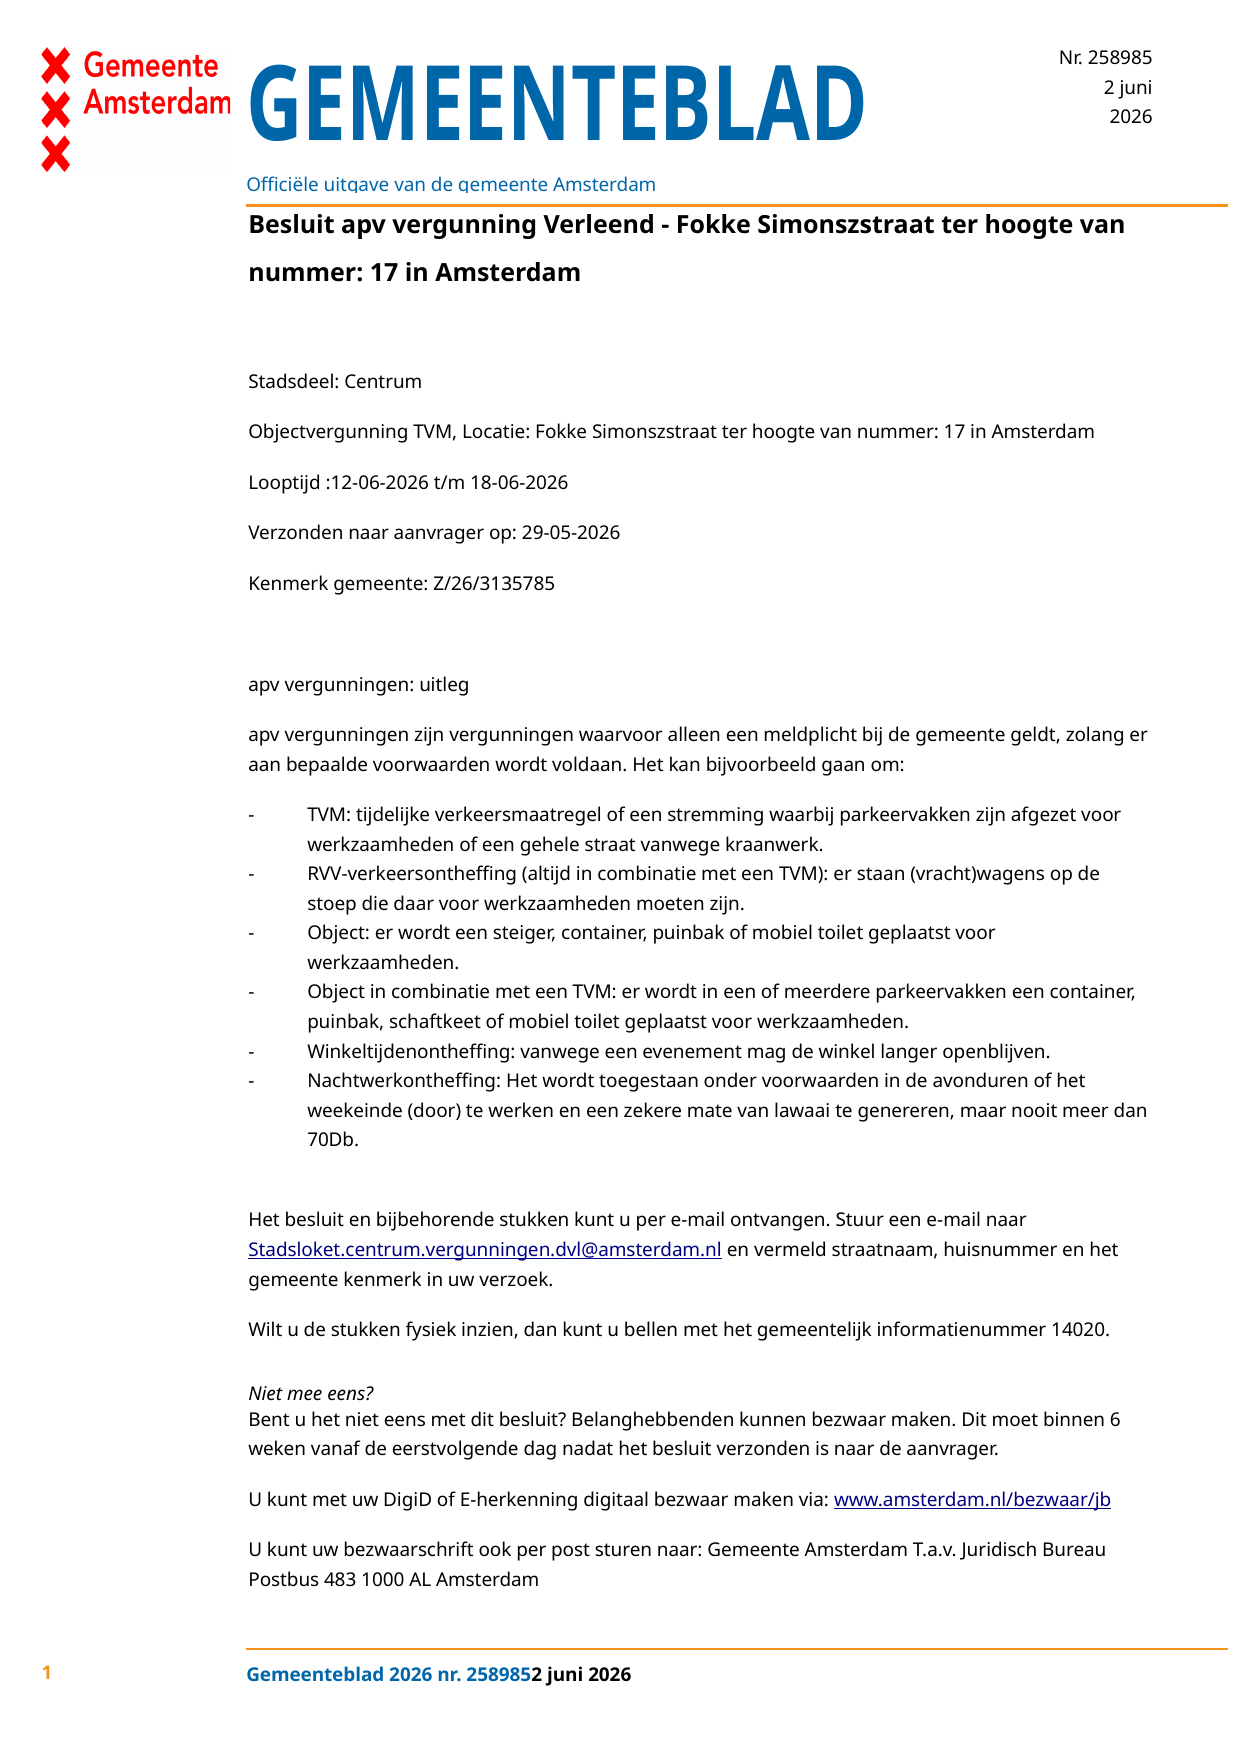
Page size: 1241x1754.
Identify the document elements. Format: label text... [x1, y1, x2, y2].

text apv vergunningen: uitleg [248, 671, 1152, 697]
text U kunt uw bezwaarschrift ook per post sturen naar: Gemeente Amsterdam T.a.v. Juridisch Bureau Postbus 483 1000 AL Amsterdam [248, 1536, 1152, 1592]
text Objectvergunning TVM, Locatie: Fokke Simonszstraat ter hoogte van nummer: 17 in Amsterdam [248, 419, 1152, 444]
text Bent u het niet eens met dit besluit? Belanghebbenden kunnen bezwaar maken. Dit moet binnen 6 weken vanaf de eerstvolgende dag nadat het besluit verzonden is naar de aanvrager. [248, 1406, 1152, 1461]
text Stadsdeel: Centrum [248, 368, 1152, 394]
text Het besluit en bijbehorende stukken kunt u per e-mail ontvangen. Stuur een e-mail naar Stadsloket.centrum.vergunningen.dvl@amsterdam.nl en vermeld straatnaam, huisnummer en het gemeente kenmerk in uw verzoek. [248, 1207, 1152, 1292]
list RVV-verkeersontheffing (altijd in combinatie met een TVM): er staan (vracht)wagens op de stoep die daar voor werkzaamheden moeten zijn. [248, 860, 1152, 916]
list Object in combinatie met een TVM: er wordt in een of meerdere parkeervakken een container, puinbak, schaftkeet of mobiel toilet geplaatst voor werkzaamheden. [248, 979, 1152, 1034]
text U kunt met uw DigiD of E-herkenning digitaal bezwaar maken via: www.amsterdam.nl/bezwaar/jb [248, 1486, 1152, 1512]
picture [41, 47, 231, 172]
text apv vergunningen zijn vergunningen waarvoor alleen een meldplicht bij de gemeente geldt, zolang er aan bepaalde voorwaarden wordt voldaan. Het kan bijvoorbeeld gaan om: [248, 721, 1152, 777]
text Niet mee eens? [248, 1380, 1152, 1406]
list Winkeltijdenontheffing: vanwege een evenement mag de winkel langer openblijven. [248, 1038, 1152, 1064]
text Kenmerk gemeente: Z/26/3135785 [248, 570, 1152, 596]
text Looptijd :12-06-2026 t/m 18-06-2026 [248, 469, 1152, 495]
text Verzonden naar aanvrager op: 29-05-2026 [248, 519, 1152, 545]
list Object: er wordt een steiger, container, puinbak of mobiel toilet geplaatst voor werkzaamheden. [248, 919, 1152, 975]
list Nachtwerkontheffing: Het wordt toegestaan onder voorwaarden in de avonduren of het weekeinde (door) te werken en een zekere mate van lawaai te genereren, maar nooit meer dan 70Db. [248, 1067, 1152, 1152]
list TVM: tijdelijke verkeersmaatregel of een stremming waarbij parkeervakken zijn afgezet voor werkzaamheden of een gehele straat vanwege kraanwerk. [248, 801, 1152, 857]
text Besluit apv vergunning Verleend - Fokke Simonszstraat ter hoogte van nummer: 17 in Amsterdam [248, 207, 1152, 288]
text Wilt u de stukken fysiek inzien, dan kunt u bellen met het gemeentelijk informatienummer 14020. [248, 1316, 1152, 1342]
